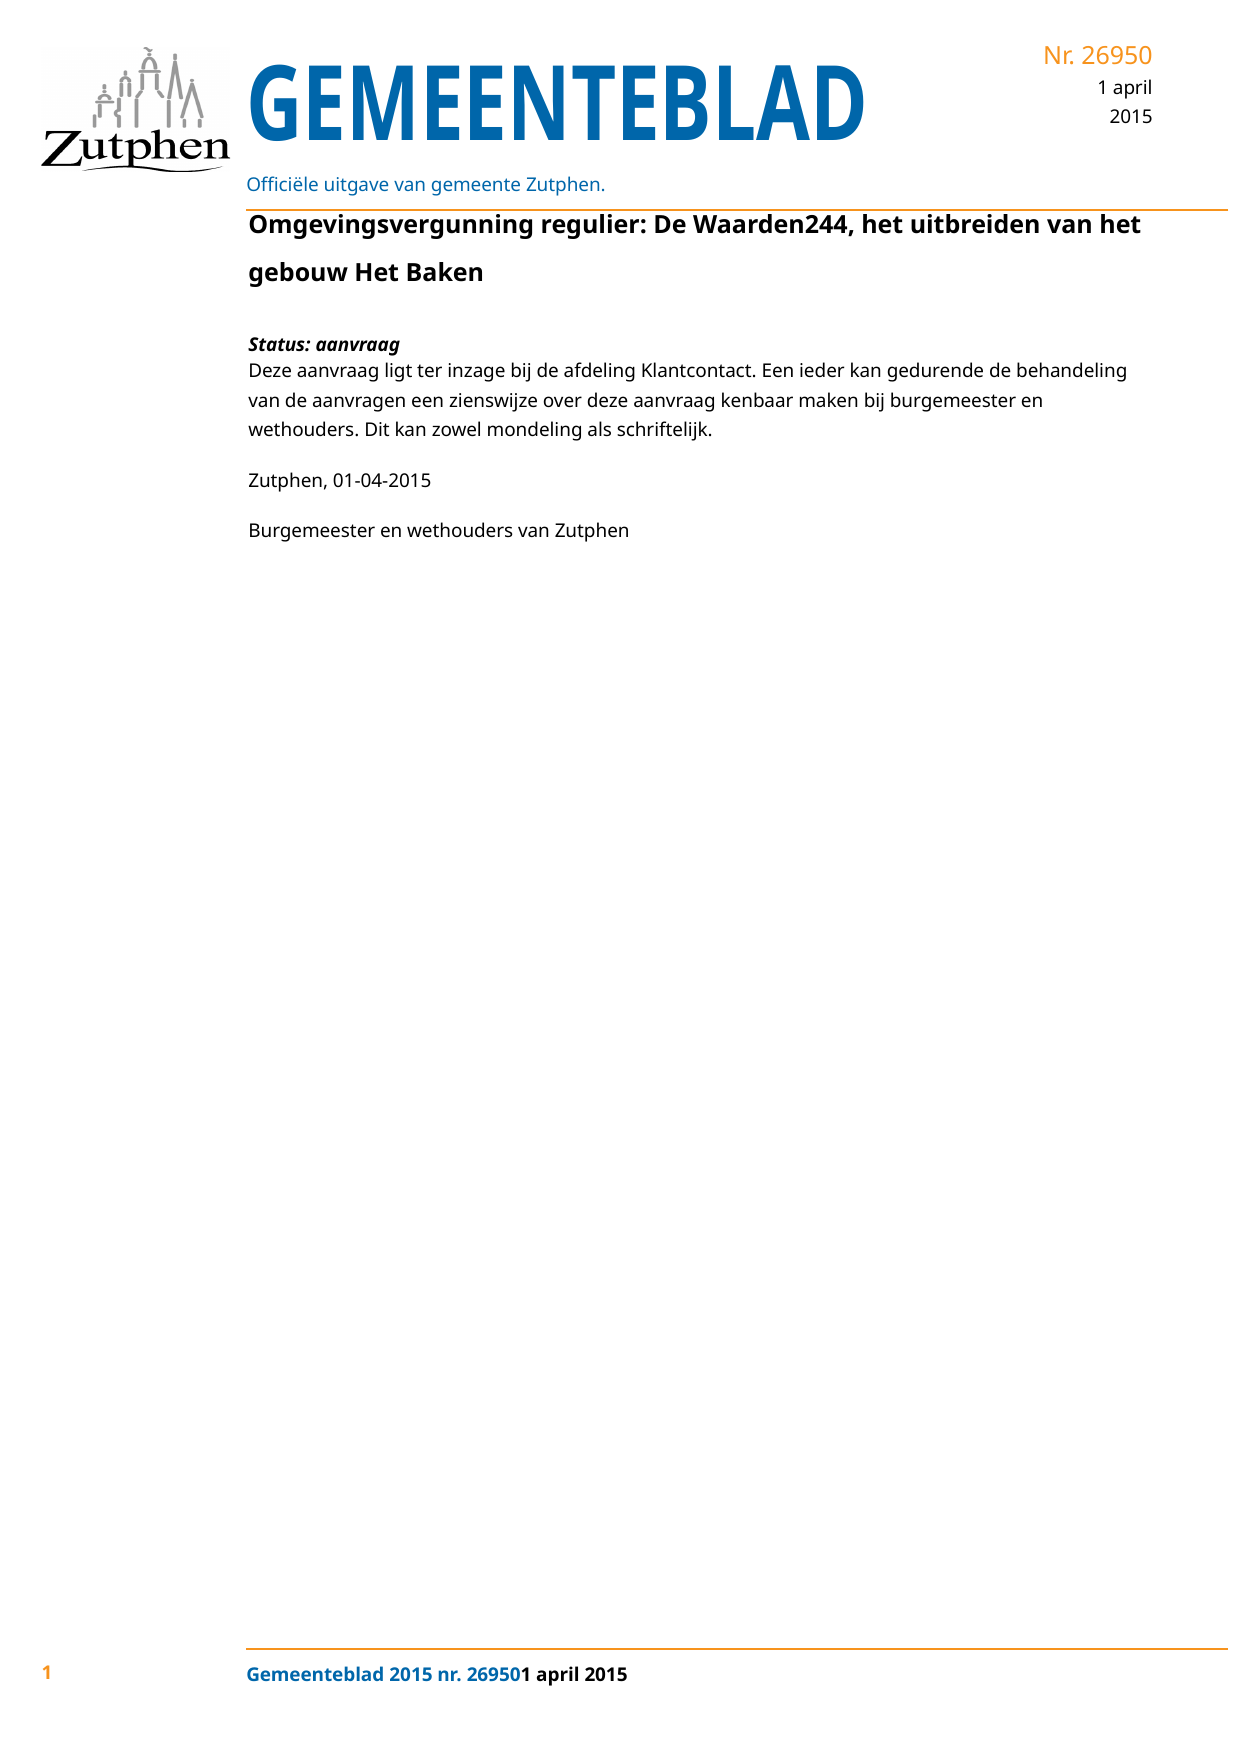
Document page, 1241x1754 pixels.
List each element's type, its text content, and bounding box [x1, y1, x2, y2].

text Omgevingsvergunning regulier: De Waarden244, het uitbreiden van het gebouw Het Baken [248, 211, 1152, 288]
picture [41, 47, 231, 172]
text Deze aanvraag ligt ter inzage bij de afdeling Klantcontact. Een ieder kan gedurende de behandeling van de aanvragen een zienswijze over deze aanvraag kenbaar maken bij burgemeester en wethouders. Dit kan zowel mondeling als schriftelijk. [248, 357, 1152, 442]
text Burgemeester en wethouders van Zutphen [248, 517, 1152, 543]
text Status: aanvraag [248, 331, 1152, 357]
text Zutphen, 01-04-2015 [248, 467, 1152, 492]
